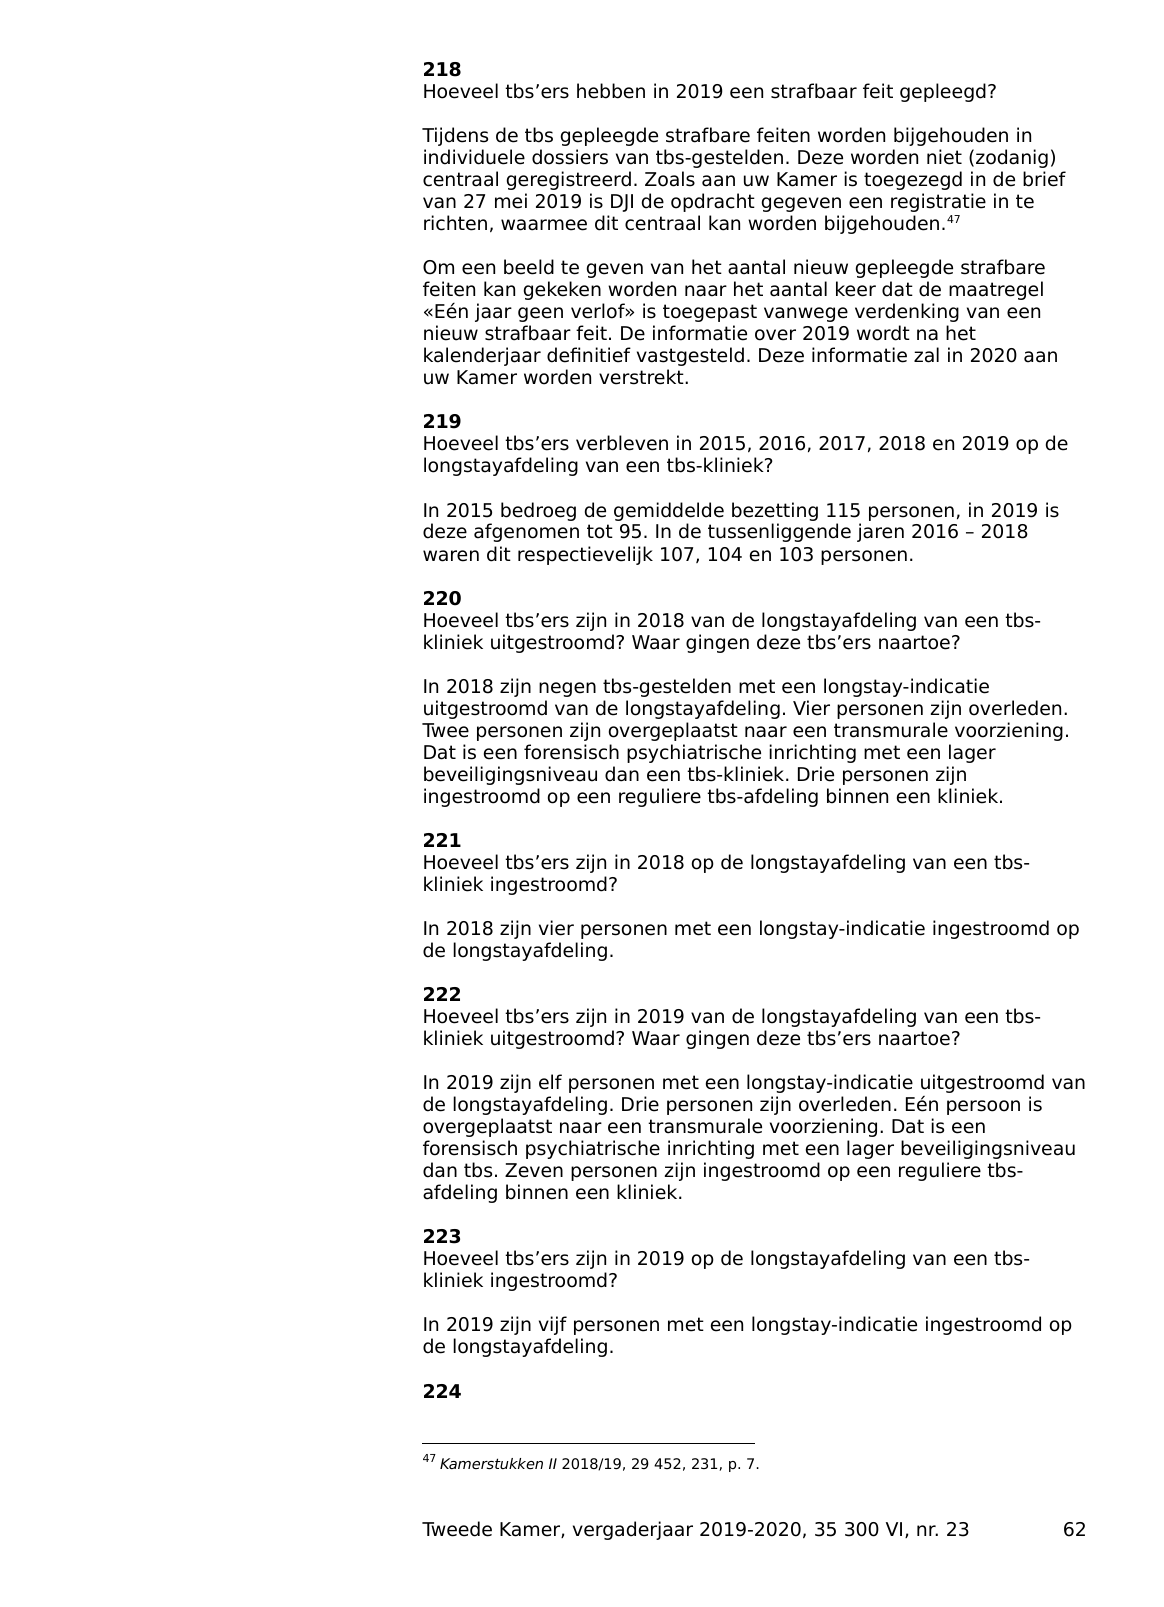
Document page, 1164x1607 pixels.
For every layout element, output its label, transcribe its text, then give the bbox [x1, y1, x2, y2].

text Hoeveel tbs’ers zijn in 2019 op de longstayafdeling van een tbs-kliniek ingestroomd? [422, 1248, 1087, 1292]
text In 2018 zijn vier personen met een longstay-indicatie ingestroomd op de longstayafdeling. [422, 918, 1087, 962]
text In 2015 bedroeg de gemiddelde bezetting 115 personen, in 2019 is deze afgenomen tot 95. In de tussenliggende jaren 2016 – 2018 waren dit respectievelijk 107, 104 en 103 personen. [422, 499, 1087, 565]
text Hoeveel tbs’ers verbleven in 2015, 2016, 2017, 2018 en 2019 op de longstayafdeling van een tbs-kliniek? [422, 433, 1087, 477]
text Om een beeld te geven van het aantal nieuw gepleegde strafbare feiten kan gekeken worden naar het aantal keer dat de maatregel «Eén jaar geen verlof» is toegepast vanwege verdenking van een nieuw strafbaar feit. De informatie over 2019 wordt na het kalenderjaar definitief vastgesteld. Deze informatie zal in 2020 aan uw Kamer worden verstrekt. [422, 257, 1087, 389]
text In 2019 zijn elf personen met een longstay-indicatie uitgestroomd van de longstayafdeling. Drie personen zijn overleden. Eén persoon is overgeplaatst naar een transmurale voorziening. Dat is een forensisch psychiatrische inrichting met een lager beveiligingsniveau dan tbs. Zeven personen zijn ingestroomd op een reguliere tbs-afdeling binnen een kliniek. [422, 1072, 1087, 1204]
text 223 [422, 1226, 1087, 1248]
text 220 [422, 588, 1087, 609]
text 218 [422, 59, 1087, 81]
text 221 [422, 830, 1087, 852]
text Tijdens de tbs gepleegde strafbare feiten worden bijgehouden in individuele dossiers van tbs-gestelden. Deze worden niet (zodanig) centraal geregistreerd. Zoals aan uw Kamer is toegezegd in de brief van 27 mei 2019 is DJI de opdracht gegeven een registratie in te richten, waarmee dit centraal kan worden bijgehouden. [422, 125, 1087, 235]
text In 2018 zijn negen tbs-gestelden met een longstay-indicatie uitgestroomd van de longstayafdeling. Vier personen zijn overleden. Twee personen zijn overgeplaatst naar een transmurale voorziening. Dat is een forensisch psychiatrische inrichting met een lager beveiligingsniveau dan een tbs-kliniek. Drie personen zijn ingestroomd op een reguliere tbs-afdeling binnen een kliniek. [422, 676, 1087, 808]
text In 2019 zijn vijf personen met een longstay-indicatie ingestroomd op de longstayafdeling. [422, 1314, 1087, 1358]
text 219 [422, 411, 1087, 433]
text Hoeveel tbs’ers zijn in 2018 op de longstayafdeling van een tbs-kliniek ingestroomd? [422, 852, 1087, 896]
text Kamerstukken II 2018/19, 29 452, 231, p. 7. [422, 1452, 1087, 1474]
text Hoeveel tbs’ers hebben in 2019 een strafbaar feit gepleegd? [422, 81, 1087, 103]
text Hoeveel tbs’ers zijn in 2018 van de longstayafdeling van een tbs-kliniek uitgestroomd? Waar gingen deze tbs’ers naartoe? [422, 609, 1087, 653]
text 224 [422, 1381, 1087, 1402]
text 222 [422, 984, 1087, 1006]
text Hoeveel tbs’ers zijn in 2019 van de longstayafdeling van een tbs-kliniek uitgestroomd? Waar gingen deze tbs’ers naartoe? [422, 1006, 1087, 1050]
